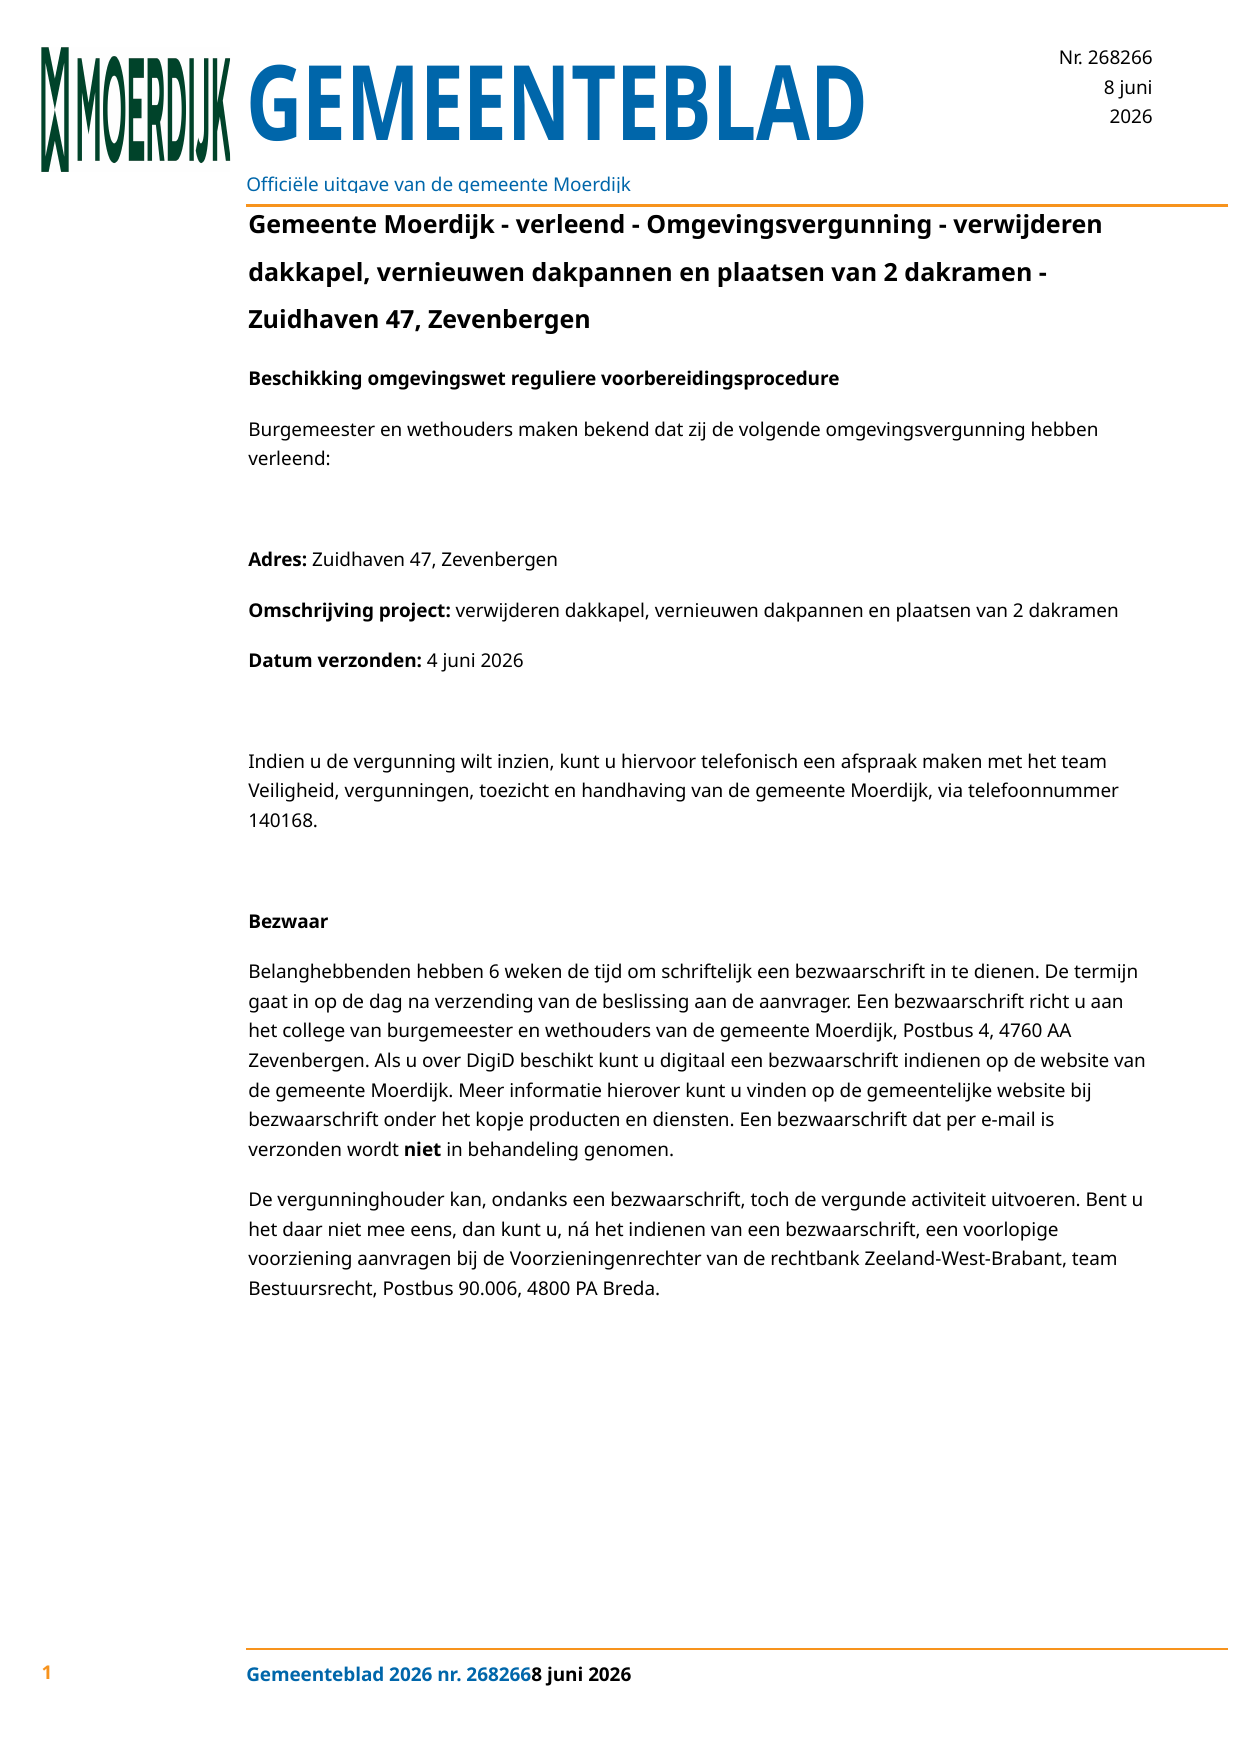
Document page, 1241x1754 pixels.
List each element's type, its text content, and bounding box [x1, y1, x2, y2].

text Omschrijving project: verwijderen dakkapel, vernieuwen dakpannen en plaatsen van 2 dakramen [248, 597, 1152, 622]
text De vergunninghouder kan, ondanks een bezwaarschrift, toch de vergunde activiteit uitvoeren. Bent u het daar niet mee eens, dan kunt u, ná het indienen van een bezwaarschrift, een voorlopige voorziening aanvragen bij de Voorzieningenrechter van de rechtbank Zeeland-West-Brabant, team Bestuursrecht, Postbus 90.006, 4800 PA Breda. [248, 1186, 1152, 1301]
text Indien u de vergunning wilt inzien, kunt u hiervoor telefonisch een afspraak maken met het team Veiligheid, vergunningen, toezicht en handhaving van de gemeente Moerdijk, via telefoonnummer 140168. [248, 748, 1152, 833]
text Adres: Zuidhaven 47, Zevenbergen [248, 546, 1152, 572]
text Beschikking omgevingswet reguliere voorbereidingsprocedure [248, 366, 1152, 391]
text Gemeente Moerdijk - verleend - Omgevingsvergunning - verwijderen dakkapel, vernieuwen dakpannen en plaatsen van 2 dakramen - Zuidhaven 47, Zevenbergen [248, 207, 1152, 336]
text Datum verzonden: 4 juni 2026 [248, 647, 1152, 673]
text Bezwaar [248, 908, 1152, 934]
text Burgemeester en wethouders maken bekend dat zij de volgende omgevingsvergunning hebben verleend: [248, 416, 1152, 471]
picture [41, 47, 231, 172]
text Belanghebbenden hebben 6 weken de tijd om schriftelijk een bezwaarschrift in te dienen. De termijn gaat in op de dag na verzending van de beslissing aan de aanvrager. Een bezwaarschrift richt u aan het college van burgemeester en wethouders van de gemeente Moerdijk, Postbus 4, 4760 AA Zevenbergen. Als u over DigiD beschikt kunt u digitaal een bezwaarschrift indienen op de website van de gemeente Moerdijk. Meer informatie hierover kunt u vinden op de gemeentelijke website bij bezwaarschrift onder het kopje producten en diensten. Een bezwaarschrift dat per e-mail is verzonden wordt niet in behandeling genomen. [248, 958, 1152, 1162]
